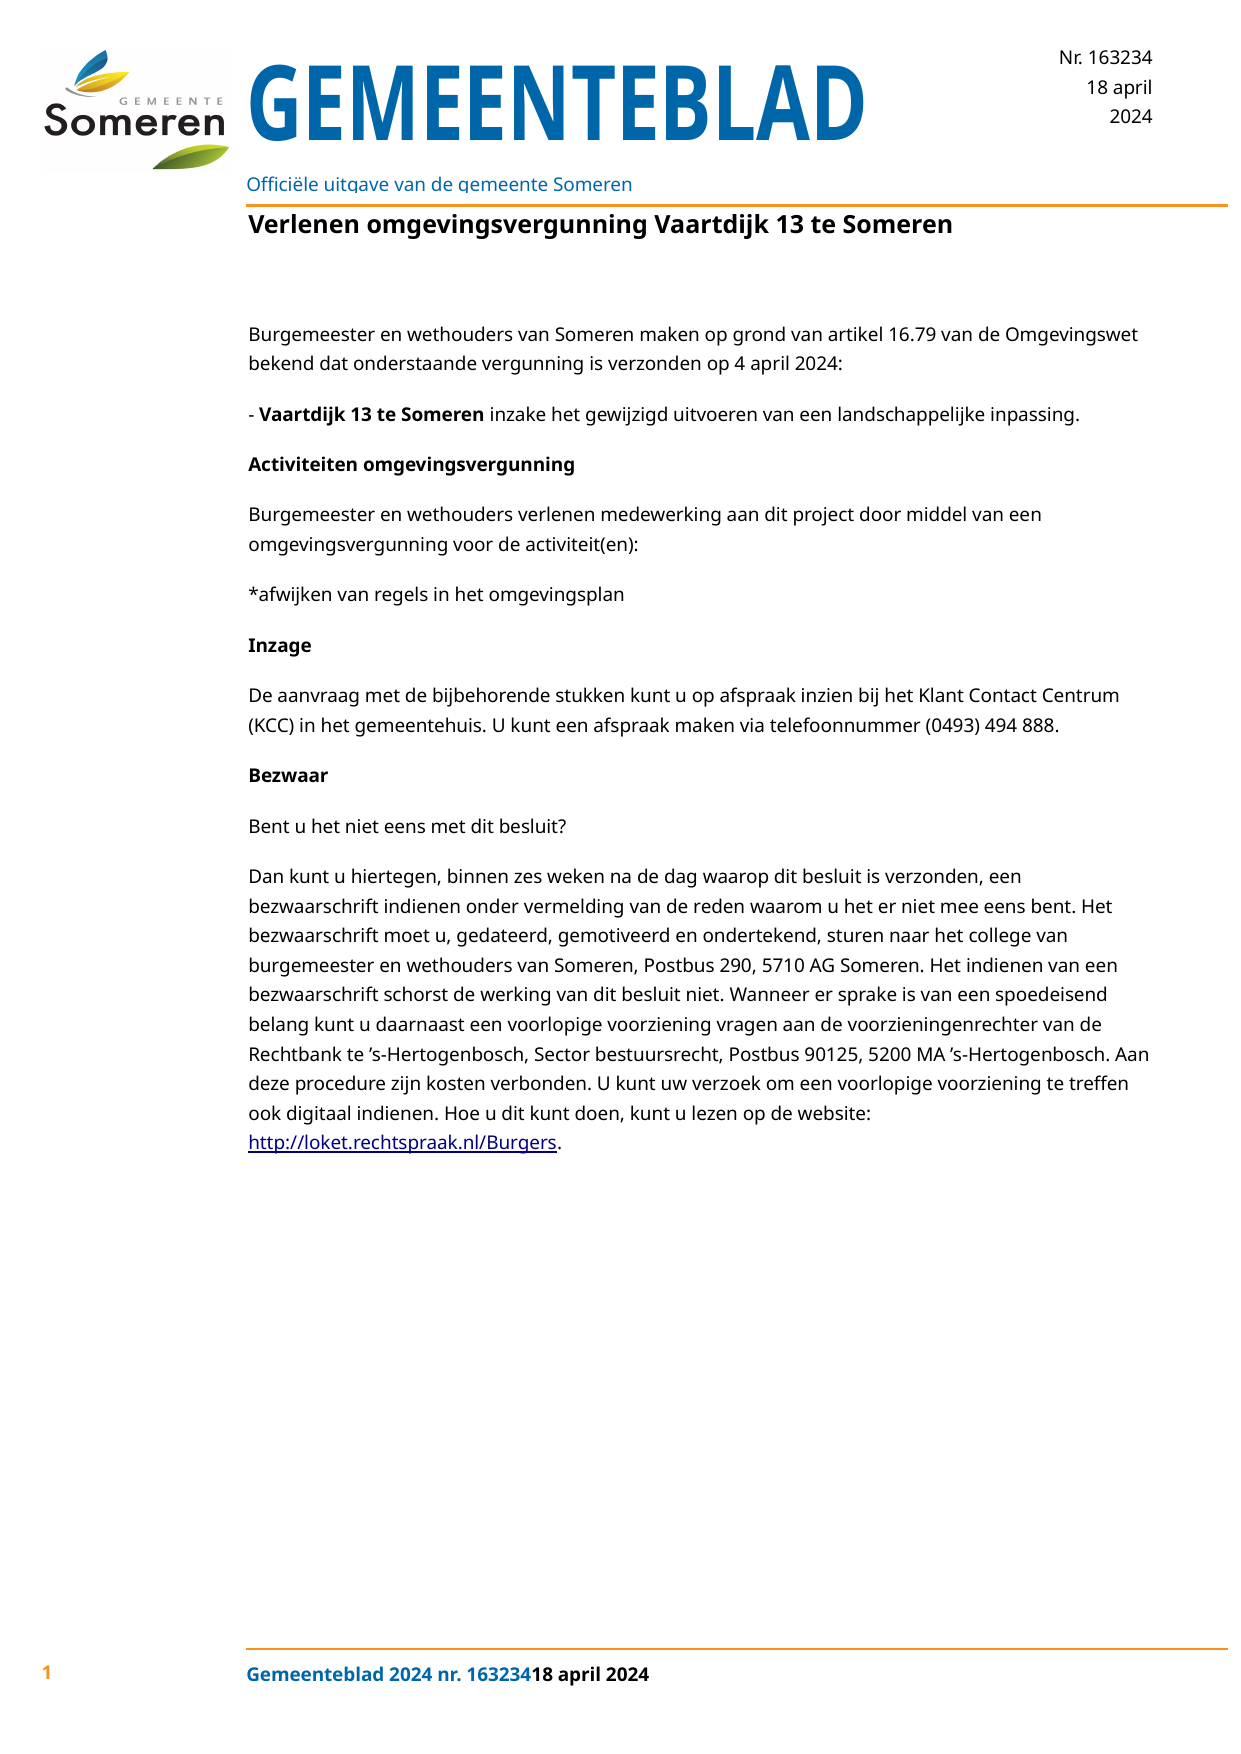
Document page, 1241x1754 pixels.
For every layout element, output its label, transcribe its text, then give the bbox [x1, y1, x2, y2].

text Inzage [248, 632, 1152, 658]
text Bent u het niet eens met dit besluit? [248, 813, 1152, 838]
text Verlenen omgevingsvergunning Vaartdijk 13 te Someren [248, 207, 1152, 241]
text *afwijken van regels in het omgevingsplan [248, 582, 1152, 607]
text Bezwaar [248, 762, 1152, 788]
text - Vaartdijk 13 te Someren inzake het gewijzigd uitvoeren van een landschappelijke inpassing. [248, 401, 1152, 426]
text De aanvraag met de bijbehorende stukken kunt u op afspraak inzien bij het Klant Contact Centrum (KCC) in het gemeentehuis. U kunt een afspraak maken via telefoonnummer (0493) 494 888. [248, 682, 1152, 738]
text Activiteiten omgevingsvergunning [248, 451, 1152, 477]
picture [41, 47, 231, 172]
text Burgemeester en wethouders verlenen medewerking aan dit project door middel van een omgevingsvergunning voor de activiteit(en): [248, 502, 1152, 557]
text Dan kunt u hiertegen, binnen zes weken na de dag waarop dit besluit is verzonden, een bezwaarschrift indienen onder vermelding van de reden waarom u het er niet mee eens bent. Het bezwaarschrift moet u, gedateerd, gemotiveerd en ondertekend, sturen naar het college van burgemeester en wethouders van Someren, Postbus 290, 5710 AG Someren. Het indienen van een bezwaarschrift schorst de werking van dit besluit niet. Wanneer er sprake is van een spoedeisend belang kunt u daarnaast een voorlopige voorziening vragen aan de voorzieningenrechter van de Rechtbank te ’s-Hertogenbosch, Sector bestuursrecht, Postbus 90125, 5200 MA ’s-Hertogenbosch. Aan deze procedure zijn kosten verbonden. U kunt uw verzoek om een voorlopige voorziening te treffen ook digitaal indienen. Hoe u dit kunt doen, kunt u lezen op de website: http://loket.rechtspraak.nl/Burgers. [248, 863, 1152, 1155]
text Burgemeester en wethouders van Someren maken op grond van artikel 16.79 van de Omgevingswet bekend dat onderstaande vergunning is verzonden op 4 april 2024: [248, 321, 1152, 376]
